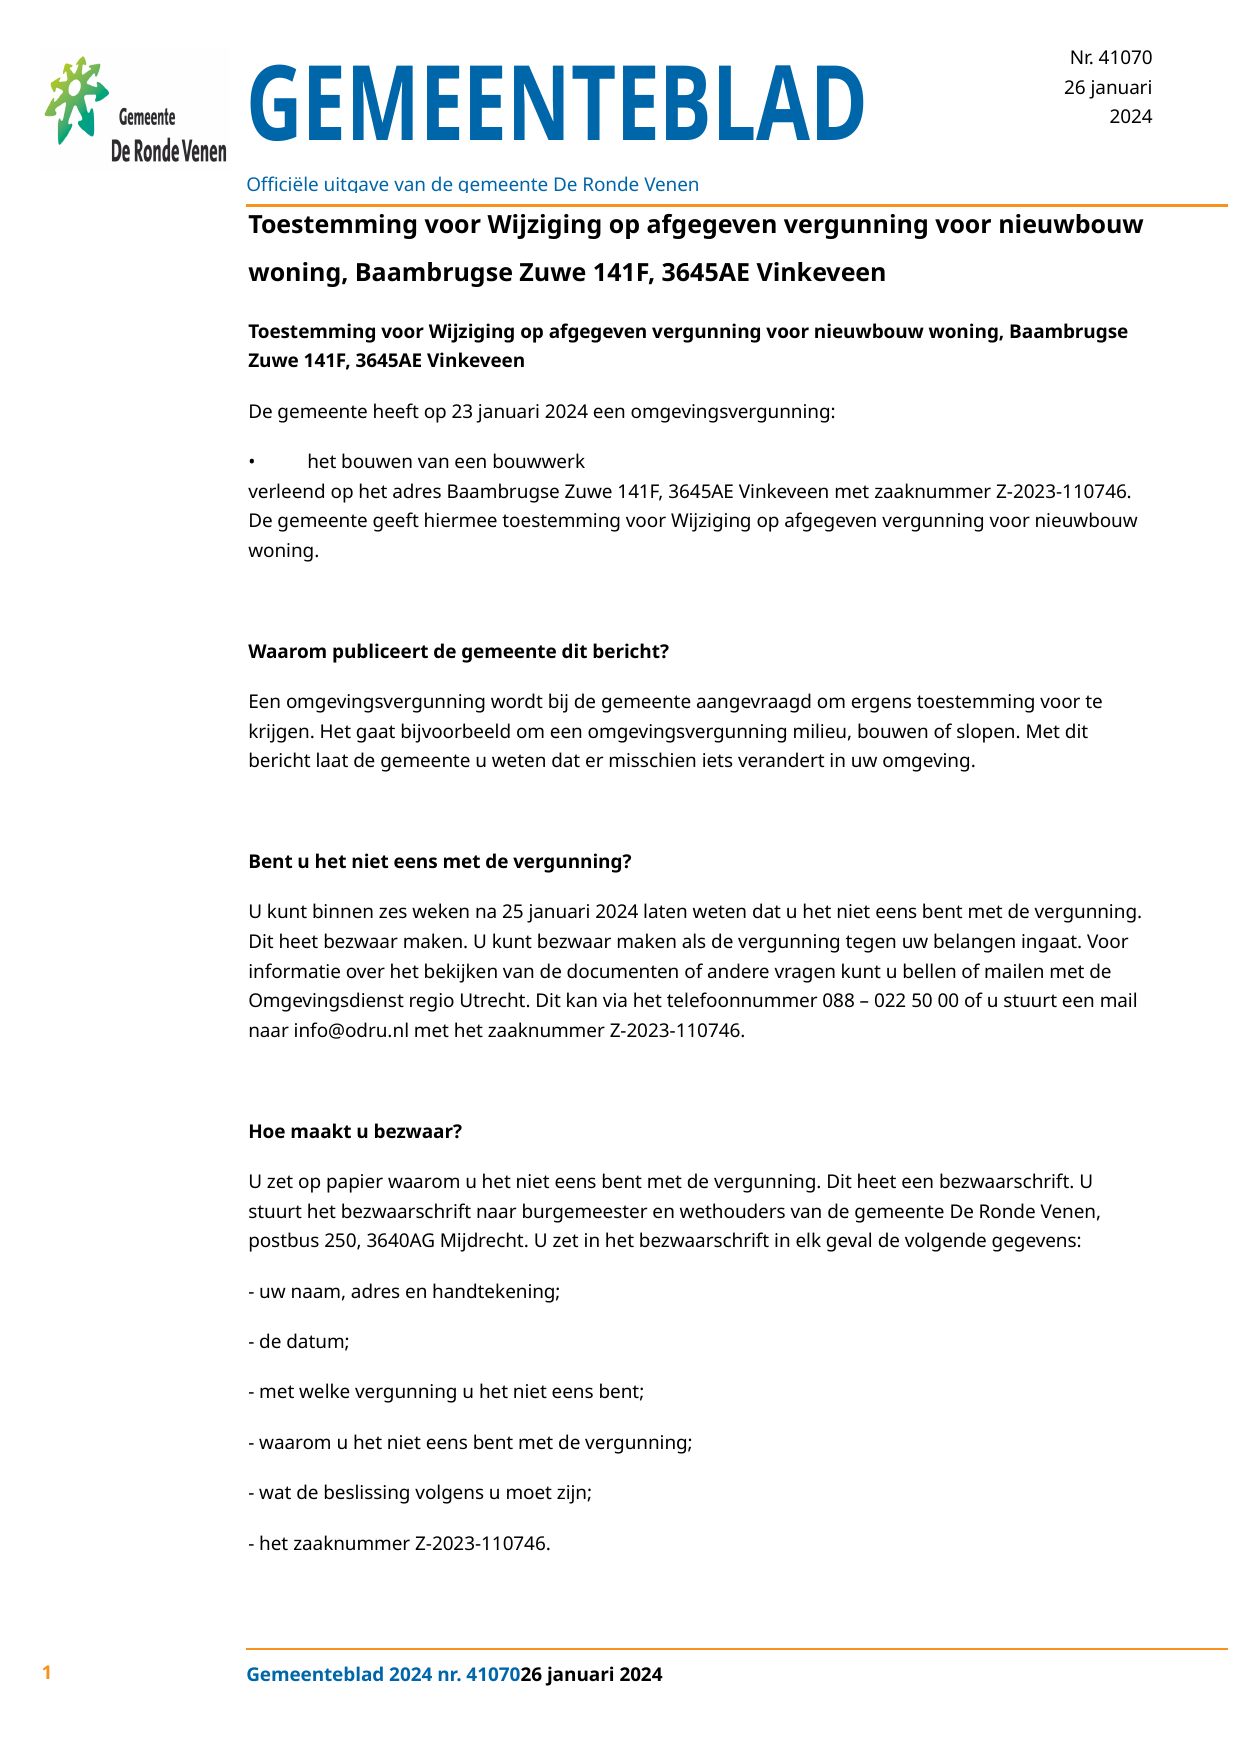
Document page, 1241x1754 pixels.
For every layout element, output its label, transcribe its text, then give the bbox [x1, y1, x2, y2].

text Toestemming voor Wijziging op afgegeven vergunning voor nieuwbouw woning, Baambrugse Zuwe 141F, 3645AE Vinkeveen [248, 207, 1152, 288]
text U kunt binnen zes weken na 25 januari 2024 laten weten dat u het niet eens bent met de vergunning. Dit heet bezwaar maken. U kunt bezwaar maken als de vergunning tegen uw belangen ingaat. Voor informatie over het bekijken van de documenten of andere vragen kunt u bellen of mailen met de Omgevingsdienst regio Utrecht. Dit kan via het telefoonnummer 088 – 022 50 00 of u stuurt een mail naar info@odru.nl met het zaaknummer Z-2023-110746. [248, 899, 1152, 1043]
text - het zaaknummer Z-2023-110746. [248, 1530, 1152, 1556]
text Hoe maakt u bezwaar? [248, 1118, 1152, 1144]
text Toestemming voor Wijziging op afgegeven vergunning voor nieuwbouw woning, Baambrugse Zuwe 141F, 3645AE Vinkeveen [248, 318, 1152, 373]
text - met welke vergunning u het niet eens bent; [248, 1379, 1152, 1404]
text - waarom u het niet eens bent met de vergunning; [248, 1429, 1152, 1455]
text Bent u het niet eens met de vergunning? [248, 848, 1152, 874]
text - de datum; [248, 1328, 1152, 1354]
picture [41, 47, 231, 172]
text De gemeente heeft op 23 januari 2024 een omgevingsvergunning: [248, 398, 1152, 424]
list het bouwen van een bouwwerk [248, 448, 1152, 474]
text Waarom publiceert de gemeente dit bericht? [248, 638, 1152, 664]
text - wat de beslissing volgens u moet zijn; [248, 1479, 1152, 1505]
text - uw naam, adres en handtekening; [248, 1278, 1152, 1304]
text verleend op het adres Baambrugse Zuwe 141F, 3645AE Vinkeveen met zaaknummer Z-2023-110746. De gemeente geeft hiermee toestemming voor Wijziging op afgegeven vergunning voor nieuwbouw woning. [248, 478, 1152, 563]
text Een omgevingsvergunning wordt bij de gemeente aangevraagd om ergens toestemming voor te krijgen. Het gaat bijvoorbeeld om een omgevingsvergunning milieu, bouwen of slopen. Met dit bericht laat de gemeente u weten dat er misschien iets verandert in uw omgeving. [248, 688, 1152, 773]
text U zet op papier waarom u het niet eens bent met de vergunning. Dit heet een bezwaarschrift. U stuurt het bezwaarschrift naar burgemeester en wethouders van de gemeente De Ronde Venen, postbus 250, 3640AG Mijdrecht. U zet in het bezwaarschrift in elk geval de volgende gegevens: [248, 1168, 1152, 1253]
